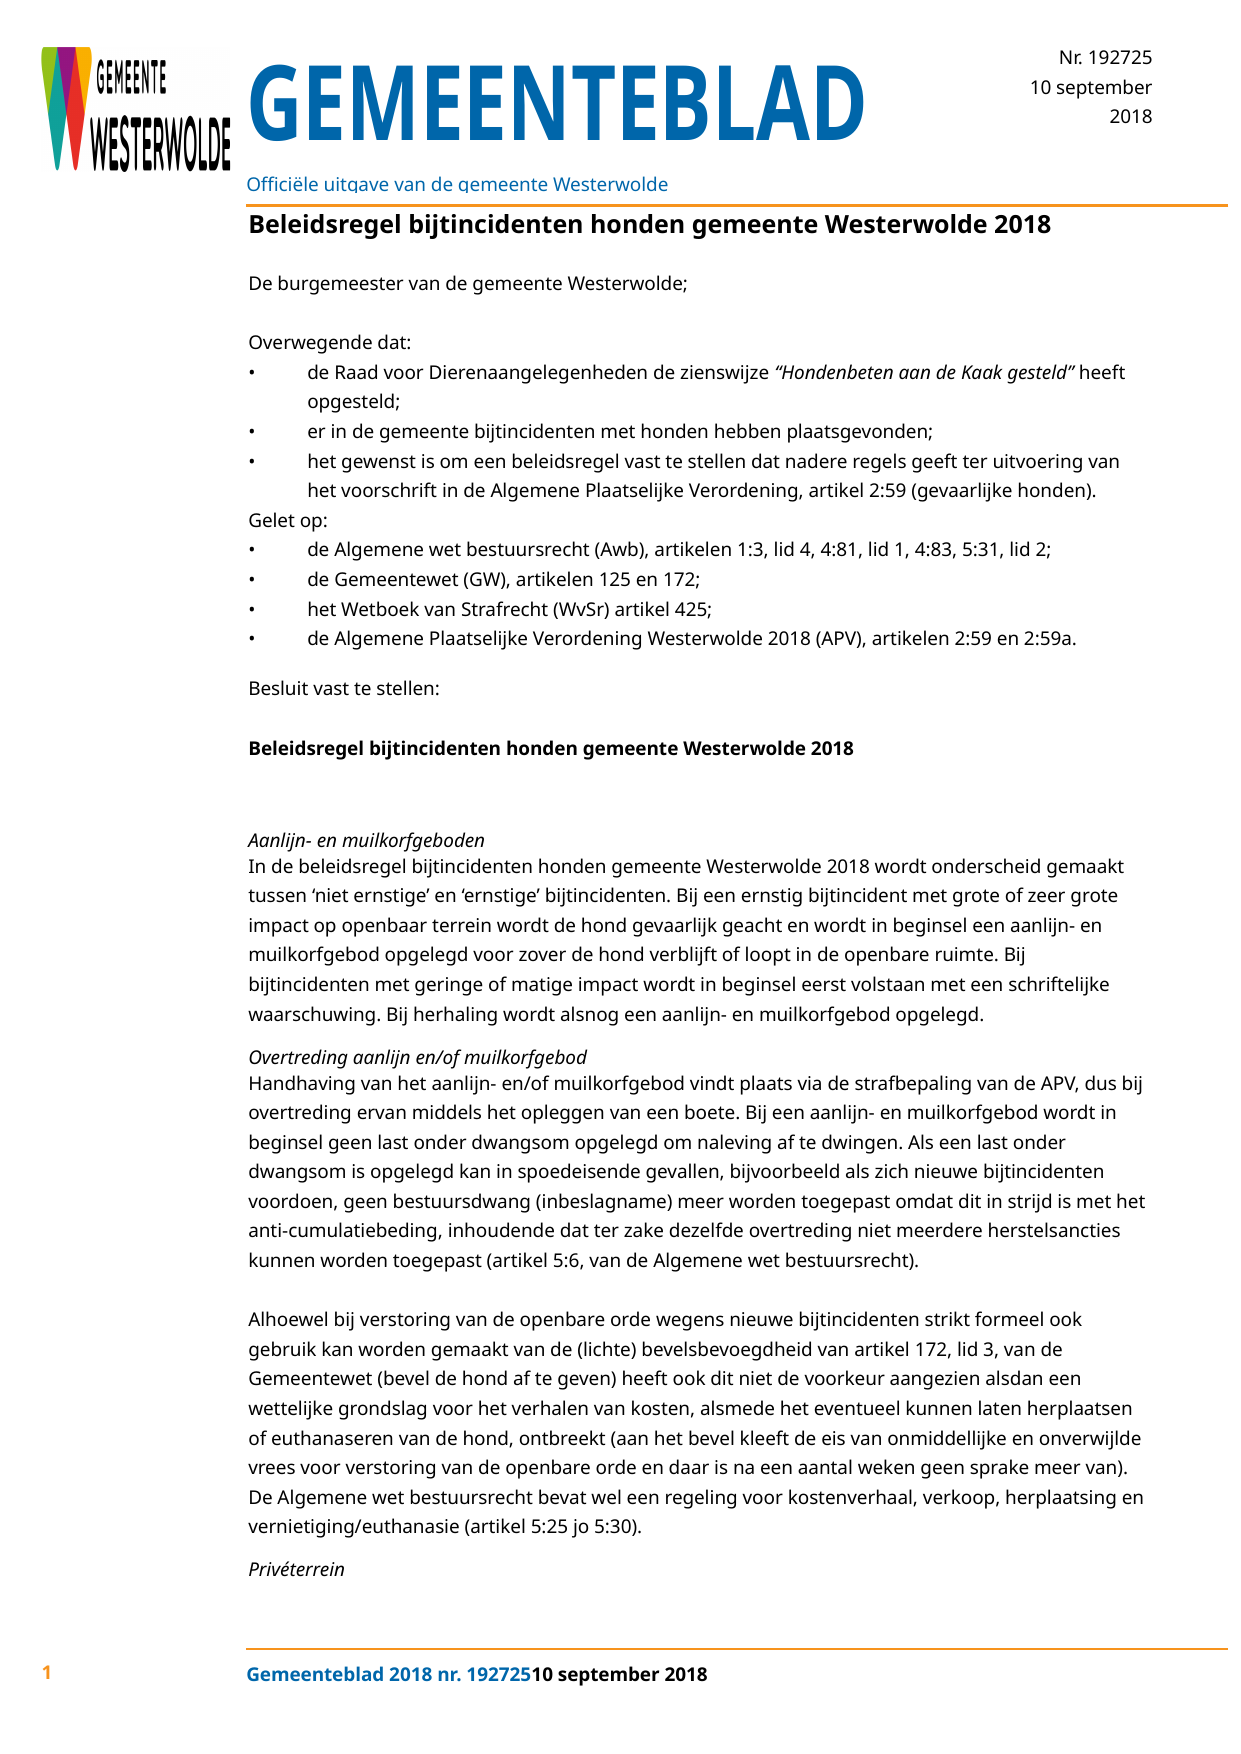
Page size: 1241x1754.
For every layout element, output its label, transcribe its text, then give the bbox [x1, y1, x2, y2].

list de Raad voor Dierenaangelegenheden de zienswijze “Hondenbeten aan de Kaak gesteld” heeft opgesteld; [248, 359, 1152, 414]
text Besluit vast te stellen: [248, 676, 1152, 701]
list de Algemene Plaatselijke Verordening Westerwolde 2018 (APV), artikelen 2:59 en 2:59a. [248, 625, 1152, 651]
text Gelet op: [248, 507, 1152, 533]
text In de beleidsregel bijtincidenten honden gemeente Westerwolde 2018 wordt onderscheid gemaakt tussen ‘niet ernstige’ en ‘ernstige’ bijtincidenten. Bij een ernstig bijtincident met grote of zeer grote impact op openbaar terrein wordt de hond gevaarlijk geacht en wordt in beginsel een aanlijn- en muilkorfgebod opgelegd voor zover de hond verblijft of loopt in de openbare ruimte. Bij bijtincidenten met geringe of matige impact wordt in beginsel eerst volstaan met een schriftelijke waarschuwing. Bij herhaling wordt alsnog een aanlijn- en muilkorfgebod opgelegd. [248, 853, 1152, 1027]
text Overtreding aanlijn en/of muilkorfgebod [248, 1044, 1152, 1070]
text Beleidsregel bijtincidenten honden gemeente Westerwolde 2018 [248, 207, 1152, 241]
text Alhoewel bij verstoring van de openbare orde wegens nieuwe bijtincidenten strikt formeel ook gebruik kan worden gemaakt van de (lichte) bevelsbevoegdheid van artikel 172, lid 3, van de Gemeentewet (bevel de hond af te geven) heeft ook dit niet de voorkeur aangezien alsdan een wettelijke grondslag voor het verhalen van kosten, alsmede het eventueel kunnen laten herplaatsen of euthanaseren van de hond, ontbreekt (aan het bevel kleeft de eis van onmiddellijke en onverwijlde vrees voor verstoring van de openbare orde en daar is na een aantal weken geen sprake meer van). De Algemene wet bestuursrecht bevat wel een regeling voor kostenverhaal, verkoop, herplaatsing en vernietiging/euthanasie (artikel 5:25 jo 5:30). [248, 1306, 1152, 1539]
list het Wetboek van Strafrecht (WvSr) artikel 425; [248, 596, 1152, 621]
text Privéterrein [248, 1557, 1152, 1582]
text Handhaving van het aanlijn- en/of muilkorfgebod vindt plaats via de strafbepaling van de APV, dus bij overtreding ervan middels het opleggen van een boete. Bij een aanlijn- en muilkorfgebod wordt in beginsel geen last onder dwangsom opgelegd om naleving af te dwingen. Als een last onder dwangsom is opgelegd kan in spoedeisende gevallen, bijvoorbeeld als zich nieuwe bijtincidenten voordoen, geen bestuursdwang (inbeslagname) meer worden toegepast omdat dit in strijd is met het anti-cumulatiebeding, inhoudende dat ter zake dezelfde overtreding niet meerdere herstelsancties kunnen worden toegepast (artikel 5:6, van de Algemene wet bestuursrecht). [248, 1070, 1152, 1273]
list het gewenst is om een beleidsregel vast te stellen dat nadere regels geeft ter uitvoering van het voorschrift in de Algemene Plaatselijke Verordening, artikel 2:59 (gevaarlijke honden). [248, 448, 1152, 503]
list de Algemene wet bestuursrecht (Awb), artikelen 1:3, lid 4, 4:81, lid 1, 4:83, 5:31, lid 2; [248, 537, 1152, 562]
text Overwegende dat: [248, 329, 1152, 355]
list de Gemeentewet (GW), artikelen 125 en 172; [248, 566, 1152, 592]
text De burgemeester van de gemeente Westerwolde; [248, 270, 1152, 296]
list er in de gemeente bijtincidenten met honden hebben plaatsgevonden; [248, 418, 1152, 444]
picture [41, 47, 231, 172]
text Beleidsregel bijtincidenten honden gemeente Westerwolde 2018 [248, 735, 1152, 761]
text Aanlijn- en muilkorfgeboden [248, 827, 1152, 853]
